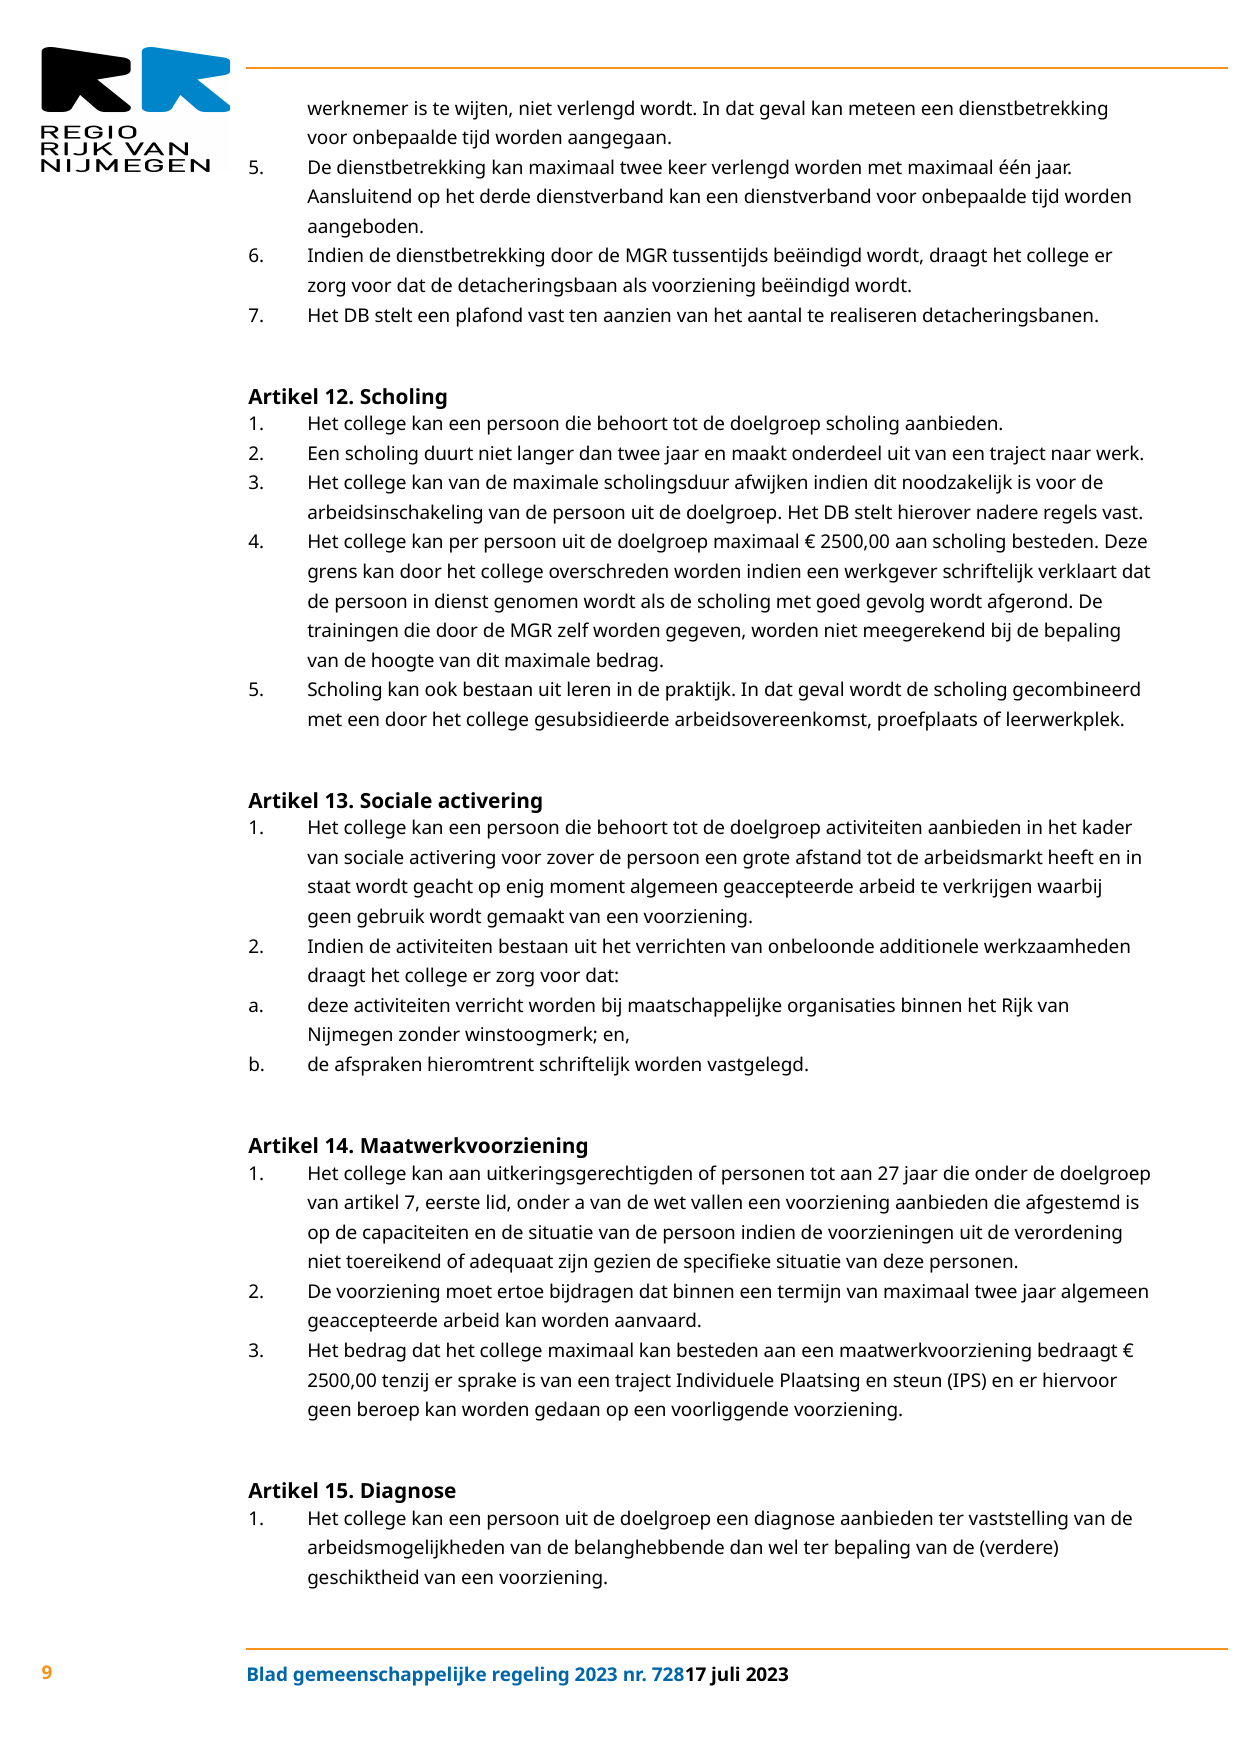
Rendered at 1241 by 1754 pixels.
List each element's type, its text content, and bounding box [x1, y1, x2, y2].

list Indien de activiteiten bestaan uit het verrichten van onbeloonde additionele werkzaamheden draagt het college er zorg voor dat: [248, 933, 1152, 988]
list De voorziening moet ertoe bijdragen dat binnen een termijn van maximaal twee jaar algemeen geaccepteerde arbeid kan worden aanvaard. [248, 1278, 1152, 1333]
list Het college kan per persoon uit de doelgroep maximaal € 2500,00 aan scholing besteden. Deze grens kan door het college overschreden worden indien een werkgever schriftelijk verklaart dat de persoon in dienst genomen wordt als de scholing met goed gevolg wordt afgerond. De trainingen die door de MGR zelf worden gegeven, worden niet meegerekend bij de bepaling van de hoogte van dit maximale bedrag. [248, 529, 1152, 673]
list Het college kan een persoon die behoort tot de doelgroep activiteiten aanbieden in het kader van sociale activering voor zover de persoon een grote afstand tot de arbeidsmarkt heeft en in staat wordt geacht op enig moment algemeen geaccepteerde arbeid te verkrijgen waarbij geen gebruik wordt gemaakt van een voorziening. [248, 814, 1152, 929]
picture [200, 73, 231, 105]
text Artikel 12. Scholing [248, 382, 1152, 410]
list Indien de dienstbetrekking door de MGR tussentijds beëindigd wordt, draagt het college er zorg voor dat de detacheringsbaan als voorziening beëindigd wordt. [248, 243, 1152, 298]
text Artikel 14. Maatwerkvoorziening [248, 1131, 1152, 1160]
list Het college kan aan uitkeringsgerechtigden of personen tot aan 27 jaar die onder de doelgroep van artikel 7, eerste lid, onder a van de wet vallen een voorziening aanbieden die afgestemd is op de capaciteiten en de situatie van de persoon indien de voorzieningen uit de verordening niet toereikend of adequaat zijn gezien de specifieke situatie van deze personen. [248, 1160, 1152, 1274]
list Een scholing duurt niet langer dan twee jaar en maakt onderdeel uit van een traject naar werk. [248, 440, 1152, 466]
list Scholing kan ook bestaan uit leren in de praktijk. In dat geval wordt de scholing gecombineerd met een door het college gesubsidieerde arbeidsovereenkomst, proefplaats of leerwerkplek. [248, 677, 1152, 732]
picture [41, 47, 231, 172]
list De dienstbetrekking kan maximaal twee keer verlengd worden met maximaal één jaar. Aansluitend op het derde dienstverband kan een dienstverband voor onbepaalde tijd worden aangeboden. [248, 154, 1152, 239]
list Het college kan een persoon die behoort tot de doelgroep scholing aanbieden. [248, 410, 1152, 436]
text Artikel 13. Sociale activering [248, 786, 1152, 814]
list Het college kan een persoon uit de doelgroep een diagnose aanbieden ter vaststelling van de arbeidsmogelijkheden van de belanghebbende dan wel ter bepaling van de (verdere) geschiktheid van een voorziening. [248, 1505, 1152, 1590]
picture [161, 47, 231, 59]
list deze activiteiten verricht worden bij maatschappelijke organisaties binnen het Rijk van Nijmegen zonder winstoogmerk; en, [248, 992, 1152, 1047]
list werknemer is te wijten, niet verlengd wordt. In dat geval kan meteen een dienstbetrekking voor onbepaalde tijd worden aangegaan. [248, 95, 1152, 150]
list Het bedrag dat het college maximaal kan besteden aan een maatwerkvoorziening bedraagt € 2500,00 tenzij er sprake is van een traject Individuele Plaatsing en steun (IPS) en er hiervoor geen beroep kan worden gedaan op een voorliggende voorziening. [248, 1337, 1152, 1422]
text Artikel 15. Diagnose [248, 1476, 1152, 1505]
list Het DB stelt een plafond vast ten aanzien van het aantal te realiseren detacheringsbanen. [248, 302, 1152, 328]
list de afspraken hieromtrent schriftelijk worden vastgelegd. [248, 1051, 1152, 1077]
list Het college kan van de maximale scholingsduur afwijken indien dit noodzakelijk is voor de arbeidsinschakeling van de persoon uit de doelgroep. Het DB stelt hierover nadere regels vast. [248, 469, 1152, 525]
